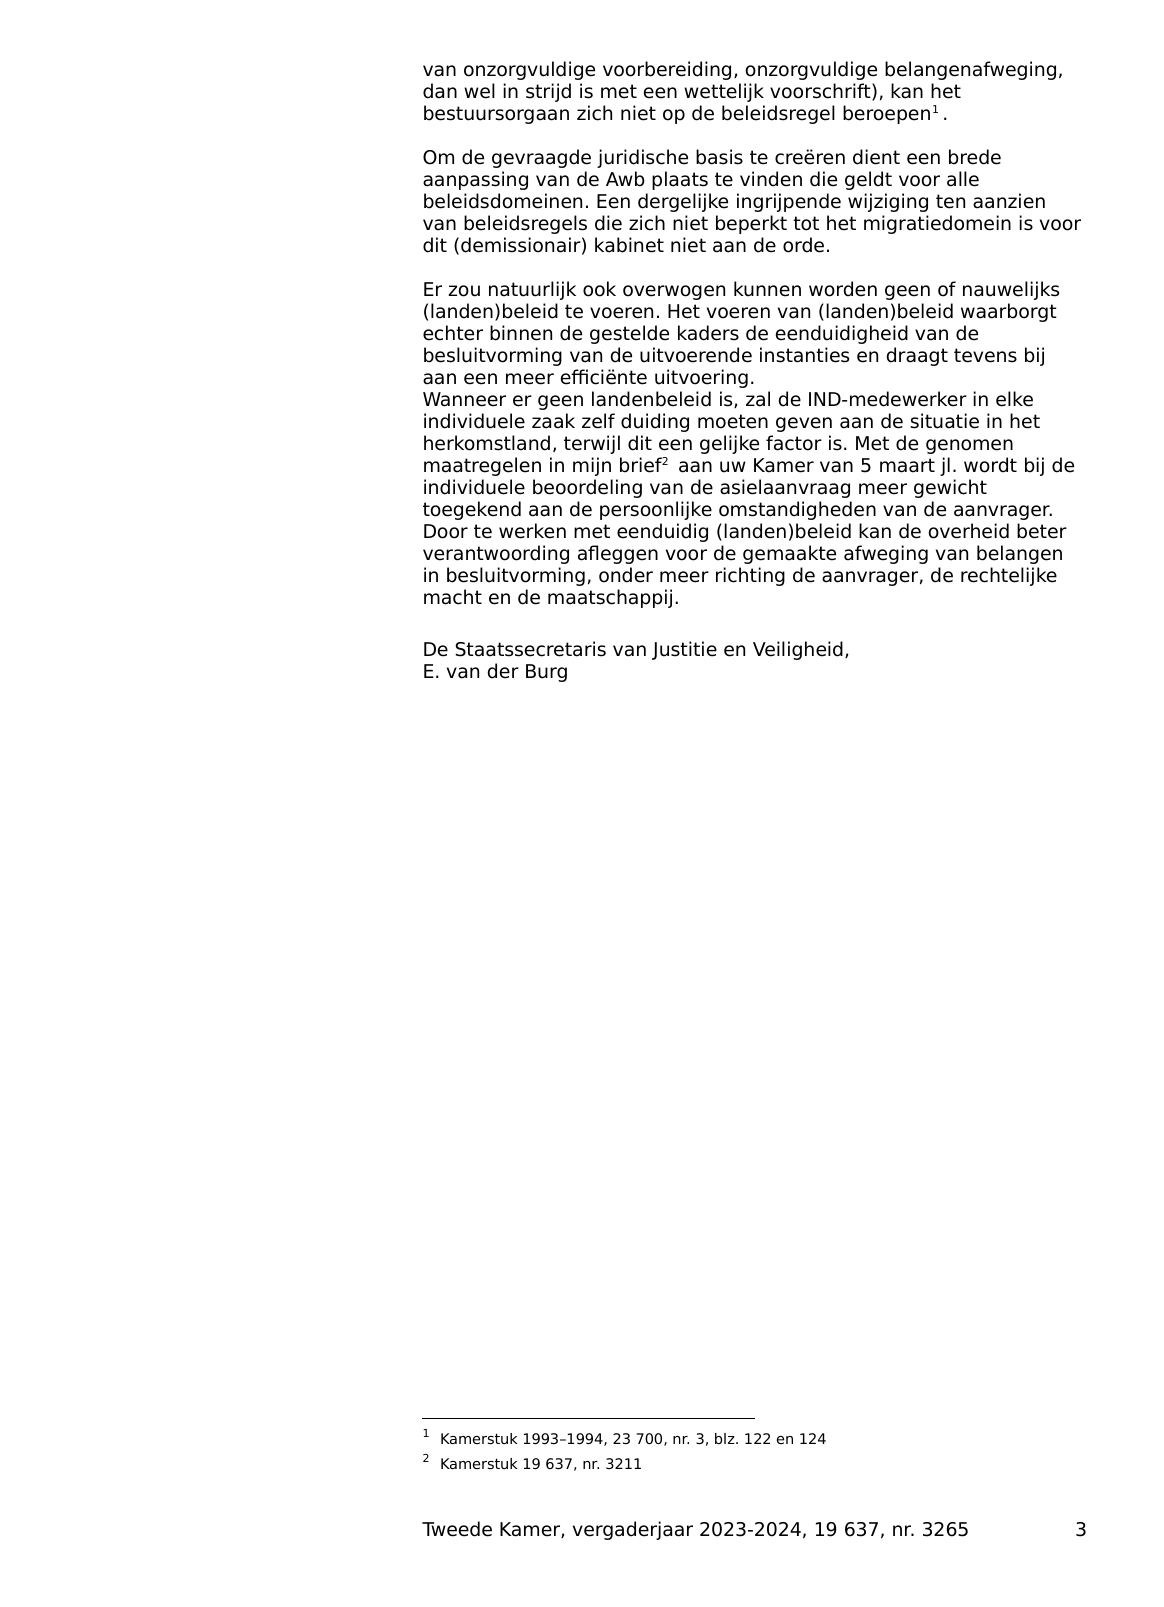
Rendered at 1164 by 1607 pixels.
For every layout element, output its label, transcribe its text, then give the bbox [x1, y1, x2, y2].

text De Staatssecretaris van Justitie en Veiligheid, E. van der Burg [422, 639, 1087, 683]
text Om de gevraagde juridische basis te creëren dient een brede aanpassing van de Awb plaats te vinden die geldt voor alle beleidsdomeinen. Een dergelijke ingrijpende wijziging ten aanzien van beleidsregels die zich niet beperkt tot het migratiedomein is voor dit (demissionair) kabinet niet aan de orde. [422, 147, 1087, 257]
text Kamerstuk 19 637, nr. 3211 [422, 1452, 1087, 1474]
text Kamerstuk 1993–1994, 23 700, nr. 3, blz. 122 en 124 [422, 1427, 1087, 1449]
text Wanneer er geen landenbeleid is, zal de IND-medewerker in elke individuele zaak zelf duiding moeten geven aan de situatie in het herkomstland, terwijl dit een gelijke factor is. Met de genomen maatregelen in mijn brief aan uw Kamer van 5 maart jl. wordt bij de individuele beoordeling van de asielaanvraag meer gewicht toegekend aan de persoonlijke omstandigheden van de aanvrager. [422, 389, 1087, 521]
text Er zou natuurlijk ook overwogen kunnen worden geen of nauwelijks (landen)beleid te voeren. Het voeren van (landen)beleid waarborgt echter binnen de gestelde kaders de eenduidigheid van de besluitvorming van de uitvoerende instanties en draagt tevens bij aan een meer efficiënte uitvoering. [422, 279, 1087, 389]
text Door te werken met eenduidig (landen)beleid kan de overheid beter verantwoording afleggen voor de gemaakte afweging van belangen in besluitvorming, onder meer richting de aanvrager, de rechtelijke macht en de maatschappij. [422, 521, 1087, 609]
text van onzorgvuldige voorbereiding, onzorgvuldige belangenafweging, dan wel in strijd is met een wettelijk voorschrift), kan het bestuursorgaan zich niet op de beleidsregel beroepen. [422, 59, 1087, 125]
